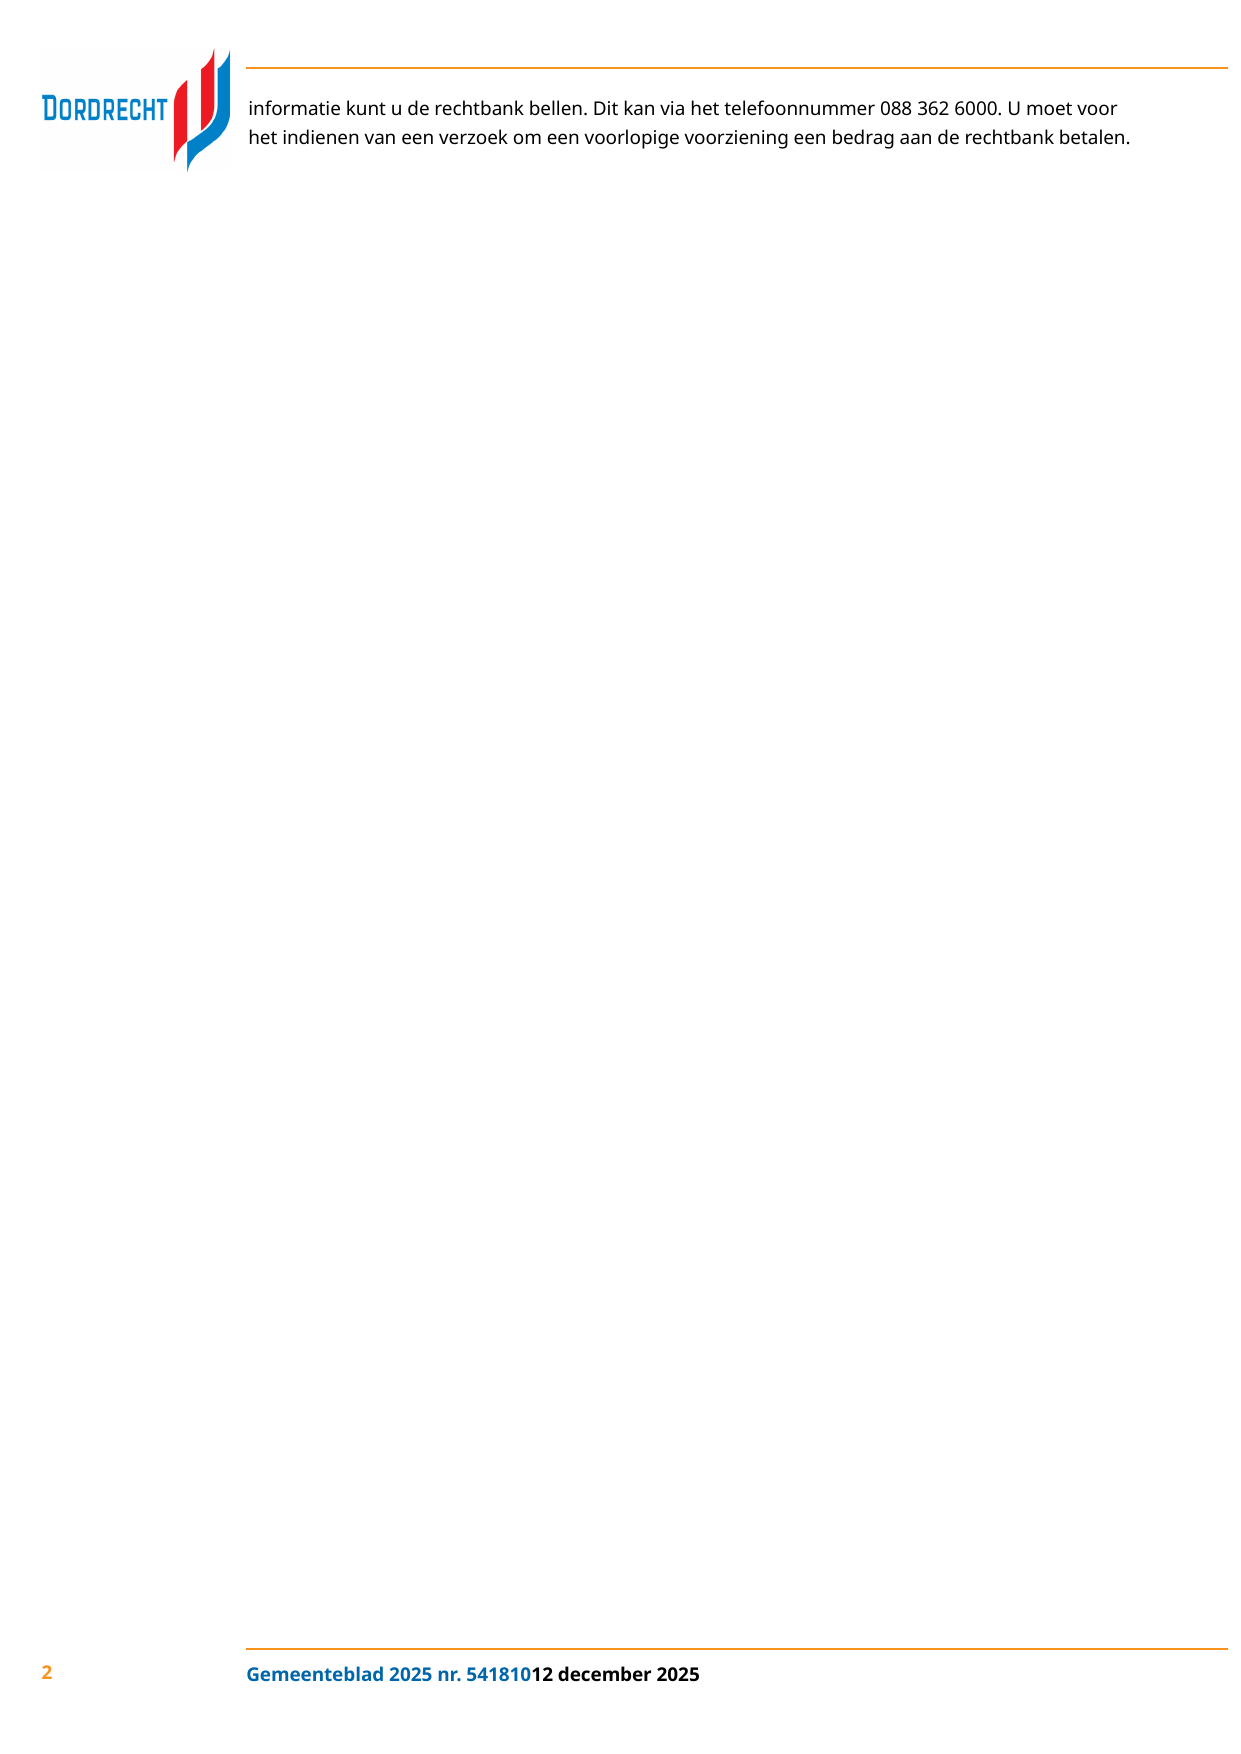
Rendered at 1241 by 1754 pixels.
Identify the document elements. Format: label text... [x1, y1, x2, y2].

picture [41, 47, 231, 172]
text informatie kunt u de rechtbank bellen. Dit kan via het telefoonnummer 088 362 6000. U moet voor het indienen van een verzoek om een voorlopige voorziening een bedrag aan de rechtbank betalen. [248, 95, 1152, 150]
